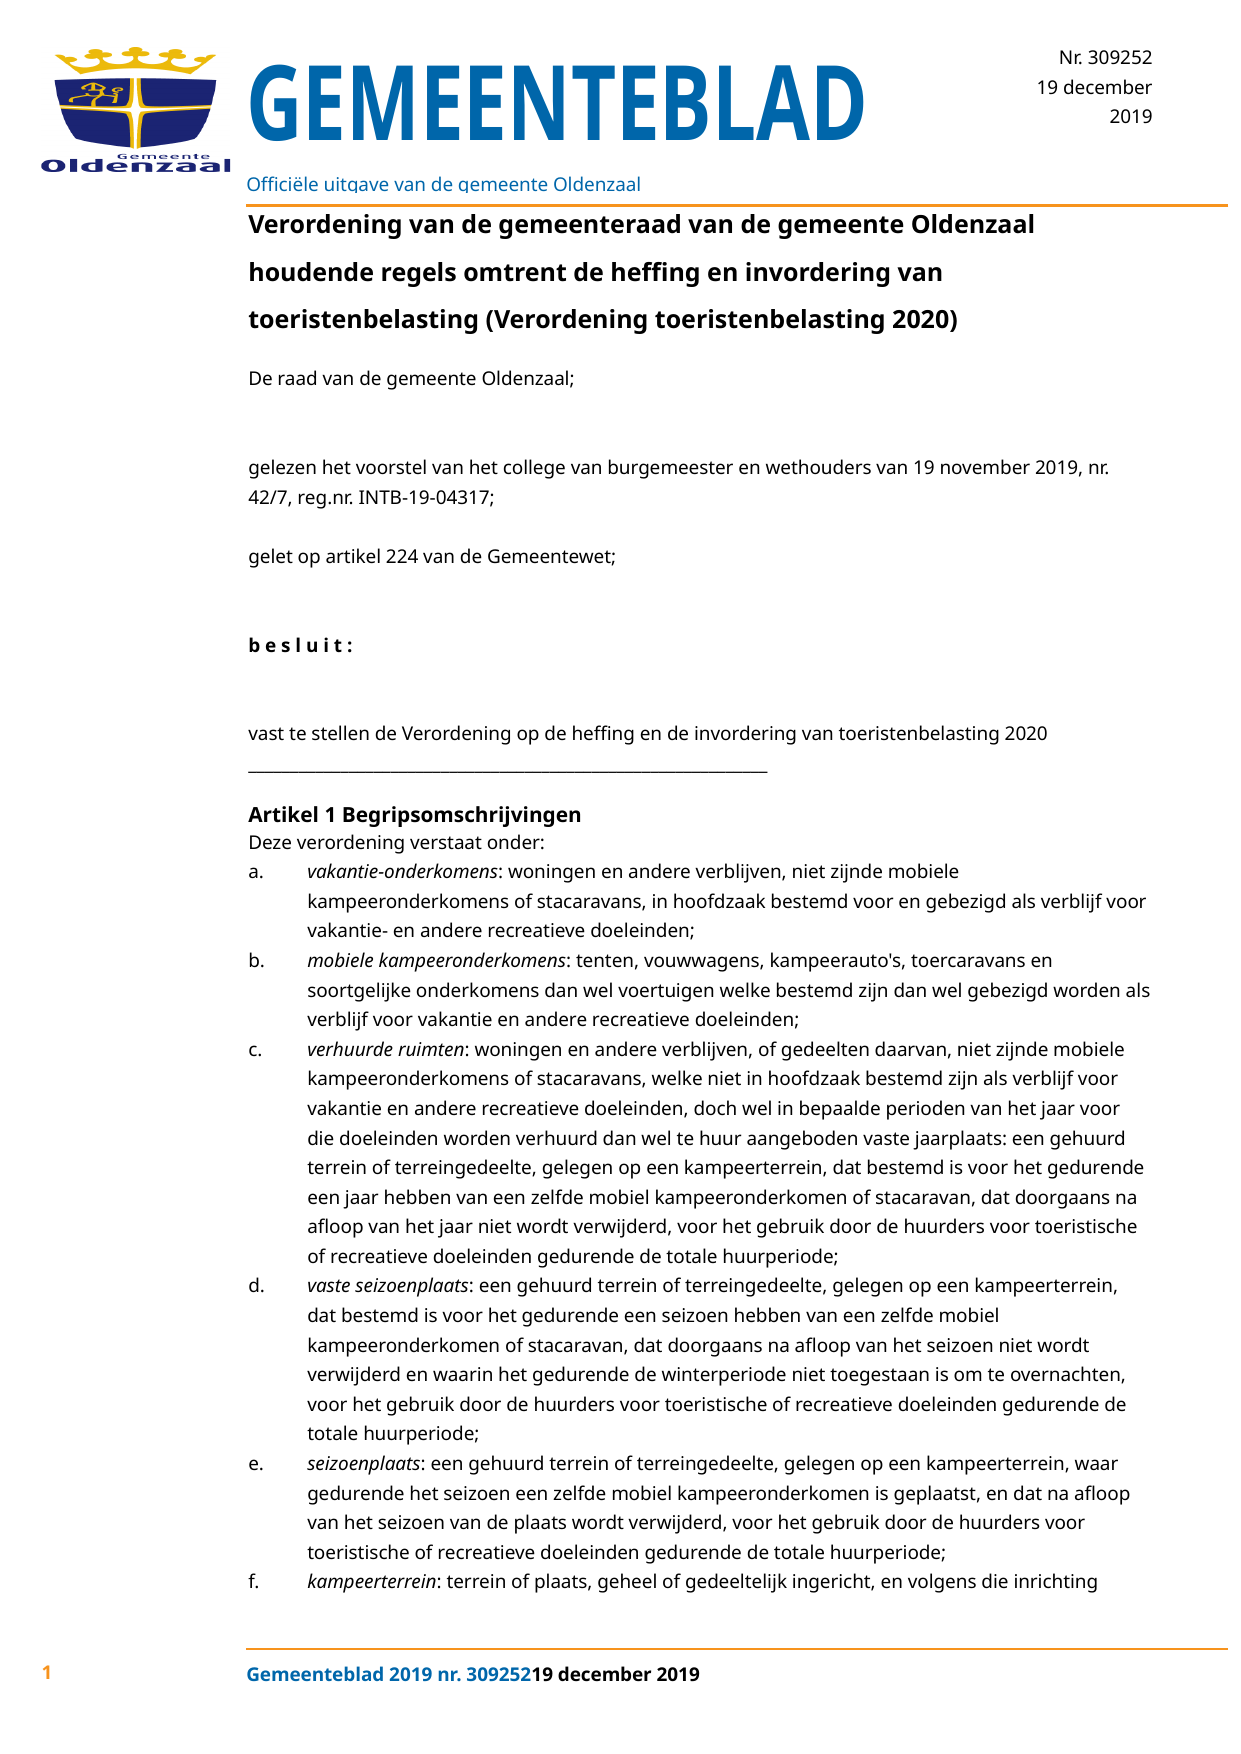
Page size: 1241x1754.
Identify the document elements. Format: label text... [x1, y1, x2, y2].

picture [41, 47, 231, 172]
list kampeerterrein: terrein of plaats, geheel of gedeeltelijk ingericht, en volgens die inrichting [248, 1568, 1152, 1594]
list seizoenplaats: een gehuurd terrein of terreingedeelte, gelegen op een kampeerterrein, waar gedurende het seizoen een zelfde mobiel kampeeronderkomen is geplaatst, en dat na afloop van het seizoen van de plaats wordt verwijderd, voor het gebruik door de huurders voor toeristische of recreatieve doeleinden gedurende de totale huurperiode; [248, 1450, 1152, 1565]
text Verordening van de gemeenteraad van de gemeente Oldenzaal houdende regels omtrent de heffing en invordering van toeristenbelasting (Verordening toeristenbelasting 2020) [248, 207, 1152, 336]
text De raad van de gemeente Oldenzaal; [248, 366, 1152, 391]
text Deze verordening verstaat onder: [248, 829, 1152, 855]
list vaste seizoenplaats: een gehuurd terrein of terreingedeelte, gelegen op een kampeerterrein, dat bestemd is voor het gedurende een seizoen hebben van een zelfde mobiel kampeeronderkomen of stacaravan, dat doorgaans na afloop van het seizoen niet wordt verwijderd en waarin het gedurende de winterperiode niet toegestaan is om te overnachten, voor het gebruik door de huurders voor toeristische of recreatieve doeleinden gedurende de totale huurperiode; [248, 1273, 1152, 1446]
list mobiele kampeeronderkomens: tenten, vouwwagens, kampeerauto's, toercaravans en soortgelijke onderkomens dan wel voertuigen welke bestemd zijn dan wel gebezigd worden als verblijf voor vakantie en andere recreatieve doeleinden; [248, 947, 1152, 1032]
text ______________________________________________________________ [248, 750, 1152, 776]
text vast te stellen de Verordening op de heffing en de invordering van toeristenbelasting 2020 [248, 721, 1152, 746]
text gelezen het voorstel van het college van burgemeester en wethouders van 19 november 2019, nr. 42/7, reg.nr. INTB-19-04317; [248, 454, 1152, 509]
text Artikel 1 Begripsomschrijvingen [248, 801, 1152, 829]
list vakantie-onderkomens: woningen en andere verblijven, niet zijnde mobiele kampeeronderkomens of stacaravans, in hoofdzaak bestemd voor en gebezigd als verblijf voor vakantie- en andere recreatieve doeleinden; [248, 858, 1152, 943]
text gelet op artikel 224 van de Gemeentewet; [248, 543, 1152, 569]
list verhuurde ruimten: woningen en andere verblijven, of gedeelten daarvan, niet zijnde mobiele kampeeronderkomens of stacaravans, welke niet in hoofdzaak bestemd zijn als verblijf voor vakantie en andere recreatieve doeleinden, doch wel in bepaalde perioden van het jaar voor die doeleinden worden verhuurd dan wel te huur aangeboden vaste jaarplaats: een gehuurd terrein of terreingedeelte, gelegen op een kampeerterrein, dat bestemd is voor het gedurende een jaar hebben van een zelfde mobiel kampeeronderkomen of stacaravan, dat doorgaans na afloop van het jaar niet wordt verwijderd, voor het gebruik door de huurders voor toeristische of recreatieve doeleinden gedurende de totale huurperiode; [248, 1036, 1152, 1269]
text b e s l u i t : [248, 632, 1152, 657]
